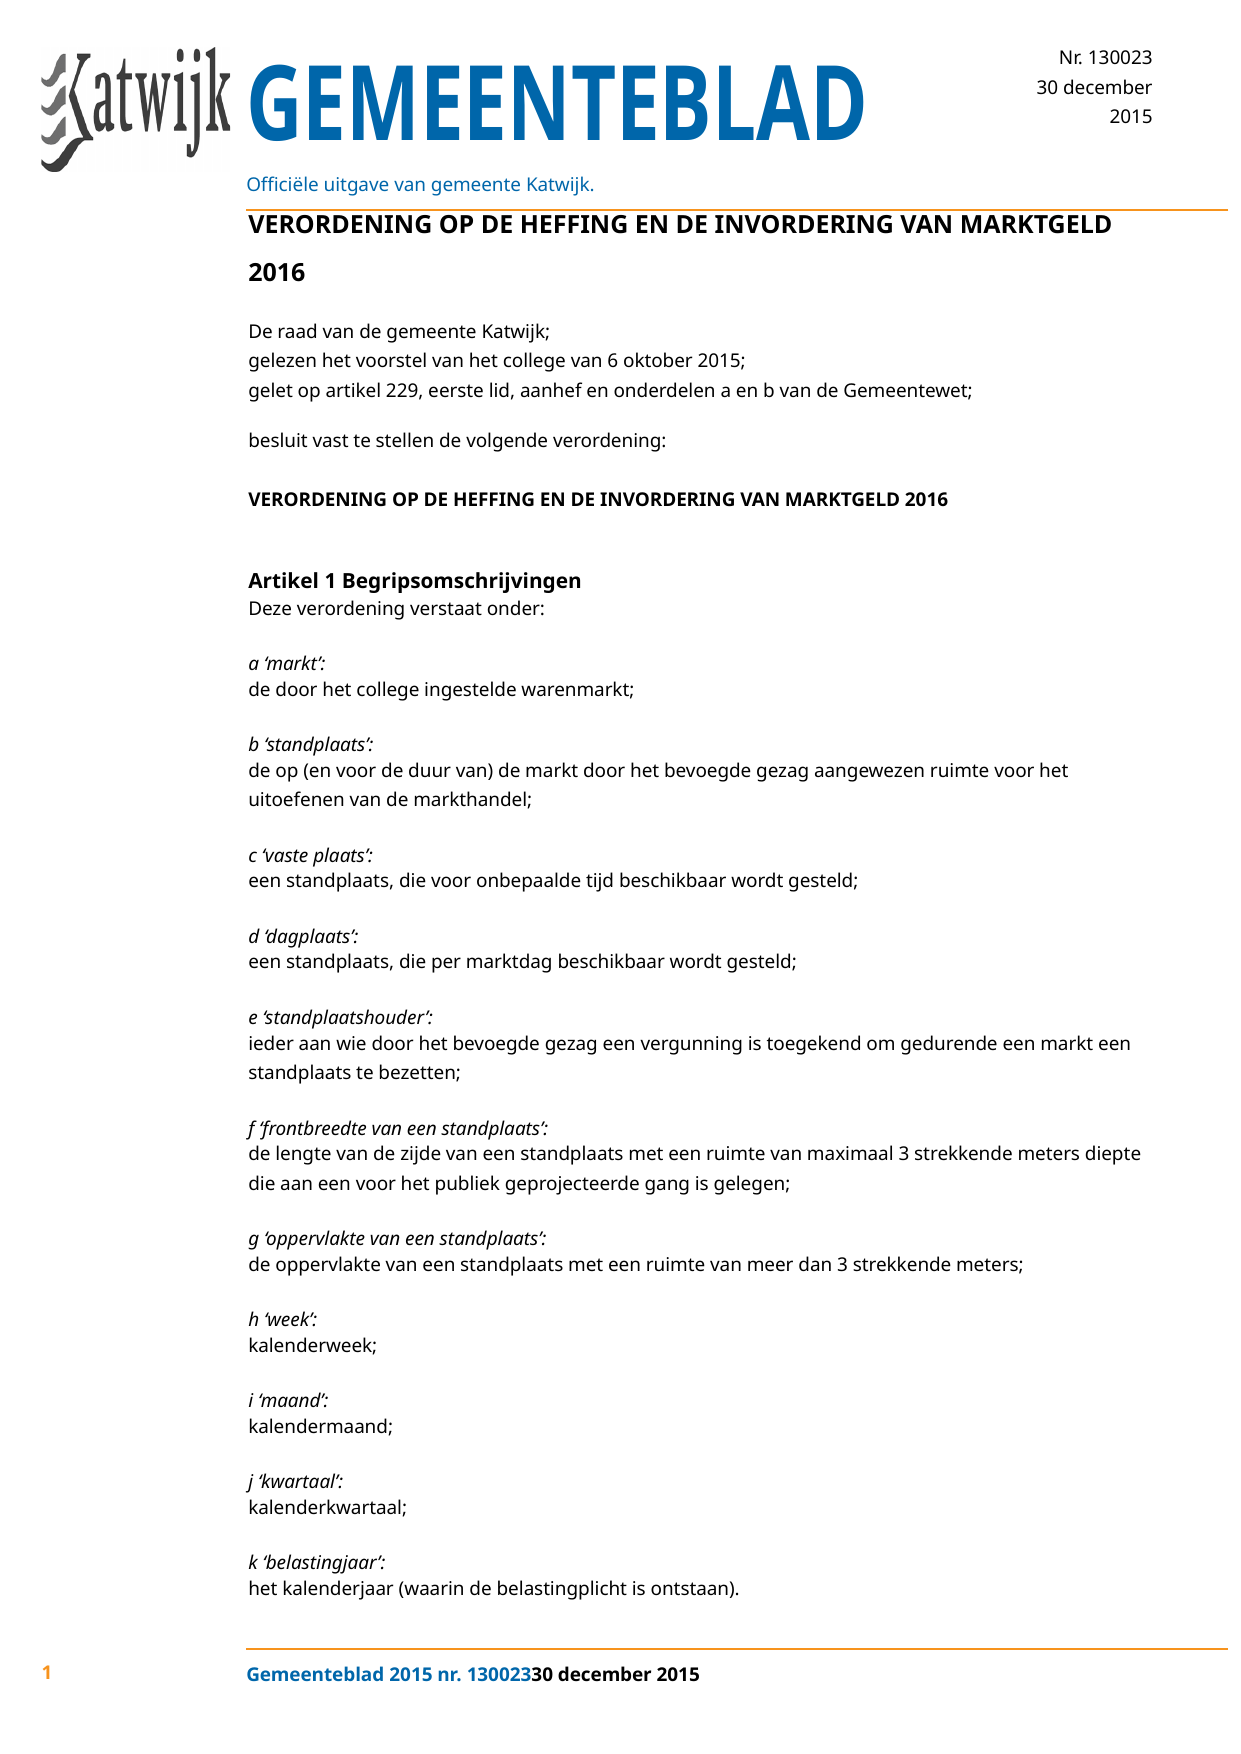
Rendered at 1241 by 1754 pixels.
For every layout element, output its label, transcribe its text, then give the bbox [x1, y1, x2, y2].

text e ‘standplaatshouder’: [248, 1004, 1152, 1030]
text De raad van de gemeente Katwijk; [248, 318, 1152, 344]
text kalenderweek; [248, 1332, 1152, 1358]
text VERORDENING OP DE HEFFING EN DE INVORDERING VAN MARKTGELD 2016 [248, 487, 1152, 512]
text kalenderkwartaal; [248, 1494, 1152, 1520]
text a ‘markt’: [248, 650, 1152, 676]
text VERORDENING OP DE HEFFING EN DE INVORDERING VAN MARKTGELD 2016 [248, 211, 1152, 288]
text de lengte van de zijde van een standplaats met een ruimte van maximaal 3 strekkende meters diepte die aan een voor het publiek geprojecteerde gang is gelegen; [248, 1140, 1152, 1196]
text ieder aan wie door het bevoegde gezag een vergunning is toegekend om gedurende een markt een standplaats te bezetten; [248, 1030, 1152, 1085]
text de op (en voor de duur van) de markt door het bevoegde gezag aangewezen ruimte voor het uitoefenen van de markthandel; [248, 757, 1152, 812]
text besluit vast te stellen de volgende verordening: [248, 427, 1152, 453]
text de oppervlakte van een standplaats met een ruimte van meer dan 3 strekkende meters; [248, 1251, 1152, 1277]
text het kalenderjaar (waarin de belastingplicht is ontstaan). [248, 1575, 1152, 1601]
text de door het college ingestelde warenmarkt; [248, 676, 1152, 702]
picture [41, 47, 231, 172]
text d ‘dagplaats’: [248, 923, 1152, 949]
text g ‘oppervlakte van een standplaats’: [248, 1225, 1152, 1251]
text een standplaats, die voor onbepaalde tijd beschikbaar wordt gesteld; [248, 868, 1152, 893]
text gelet op artikel 229, eerste lid, aanhef en onderdelen a en b van de Gemeentewet; [248, 377, 1152, 403]
text j ‘kwartaal’: [248, 1468, 1152, 1494]
text Deze verordening verstaat onder: [248, 595, 1152, 621]
text k ‘belastingjaar’: [248, 1549, 1152, 1575]
text h ‘week’: [248, 1306, 1152, 1332]
text een standplaats, die per marktdag beschikbaar wordt gesteld; [248, 949, 1152, 974]
text f ‘frontbreedte van een standplaats’: [248, 1115, 1152, 1140]
text b ‘standplaats’: [248, 731, 1152, 757]
text c ‘vaste plaats’: [248, 842, 1152, 868]
text gelezen het voorstel van het college van 6 oktober 2015; [248, 347, 1152, 373]
text i ‘maand’: [248, 1387, 1152, 1413]
text kalendermaand; [248, 1413, 1152, 1439]
text Artikel 1 Begripsomschrijvingen [248, 567, 1152, 595]
